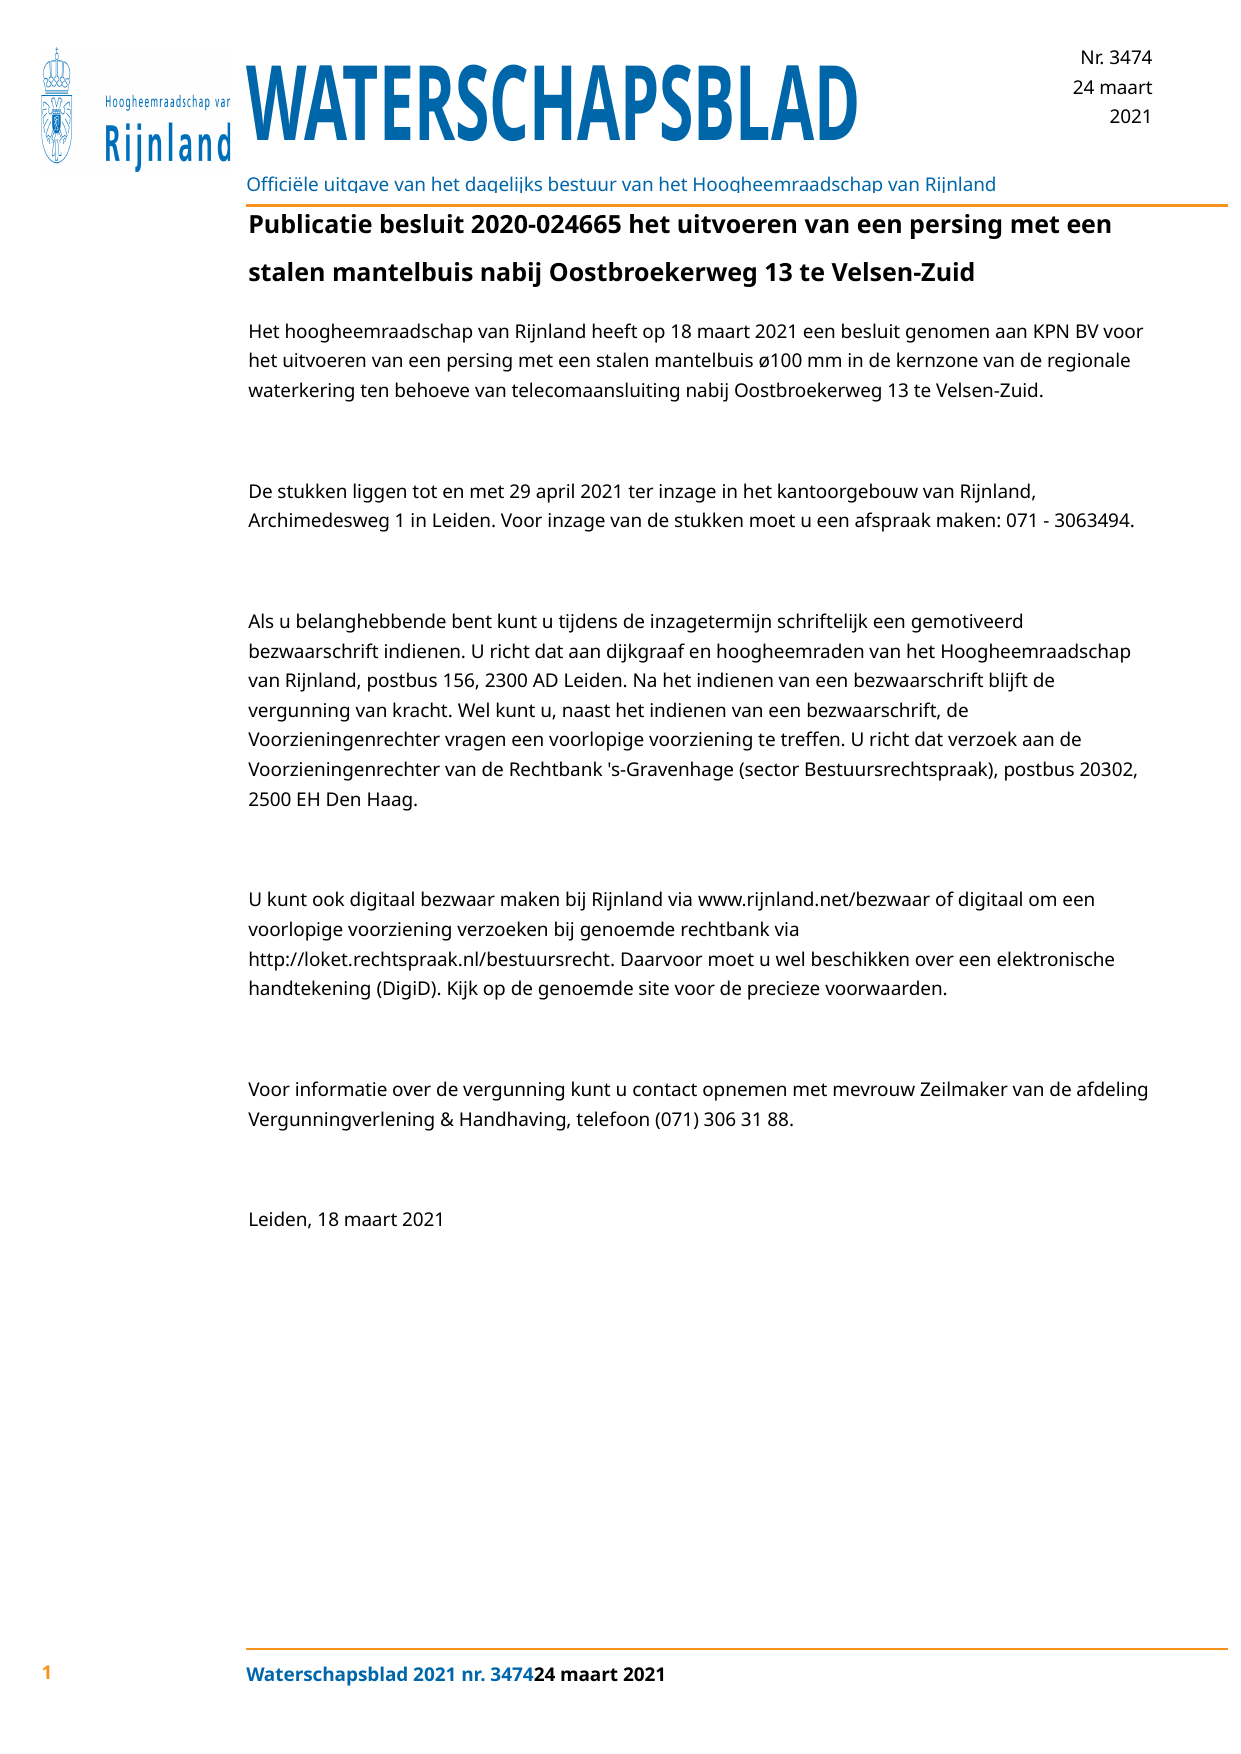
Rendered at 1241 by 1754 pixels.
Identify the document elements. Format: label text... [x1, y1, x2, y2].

text Voor informatie over de vergunning kunt u contact opnemen met mevrouw Zeilmaker van de afdeling Vergunningverlening & Handhaving, telefoon (071) 306 31 88. [248, 1076, 1152, 1132]
text Publicatie besluit 2020-024665 het uitvoeren van een persing met een stalen mantelbuis nabij Oostbroekerweg 13 te Velsen-Zuid [248, 207, 1152, 288]
text Leiden, 18 maart 2021 [248, 1207, 1152, 1232]
picture [41, 47, 231, 172]
text Als u belanghebbende bent kunt u tijdens de inzagetermijn schriftelijk een gemotiveerd bezwaarschrift indienen. U richt dat aan dijkgraaf en hoogheemraden van het Hoogheemraadschap van Rijnland, postbus 156, 2300 AD Leiden. Na het indienen van een bezwaarschrift blijft de vergunning van kracht. Wel kunt u, naast het indienen van een bezwaarschrift, de Voorzieningenrechter vragen een voorlopige voorziening te treffen. U richt dat verzoek aan de Voorzieningenrechter van de Rechtbank 's-Gravenhage (sector Bestuursrechtspraak), postbus 20302, 2500 EH Den Haag. [248, 608, 1152, 812]
text U kunt ook digitaal bezwaar maken bij Rijnland via www.rijnland.net/bezwaar of digitaal om een voorlopige voorziening verzoeken bij genoemde rechtbank via http://loket.rechtspraak.nl/bestuursrecht. Daarvoor moet u wel beschikken over een elektronische handtekening (DigiD). Kijk op de genoemde site voor de precieze voorwaarden. [248, 887, 1152, 1001]
text Het hoogheemraadschap van Rijnland heeft op 18 maart 2021 een besluit genomen aan KPN BV voor het uitvoeren van een persing met een stalen mantelbuis ø100 mm in de kernzone van de regionale waterkering ten behoeve van telecomaansluiting nabij Oostbroekerweg 13 te Velsen-Zuid. [248, 318, 1152, 403]
text De stukken liggen tot en met 29 april 2021 ter inzage in het kantoorgebouw van Rijnland, Archimedesweg 1 in Leiden. Voor inzage van de stukken moet u een afspraak maken: 071 - 3063494. [248, 478, 1152, 533]
